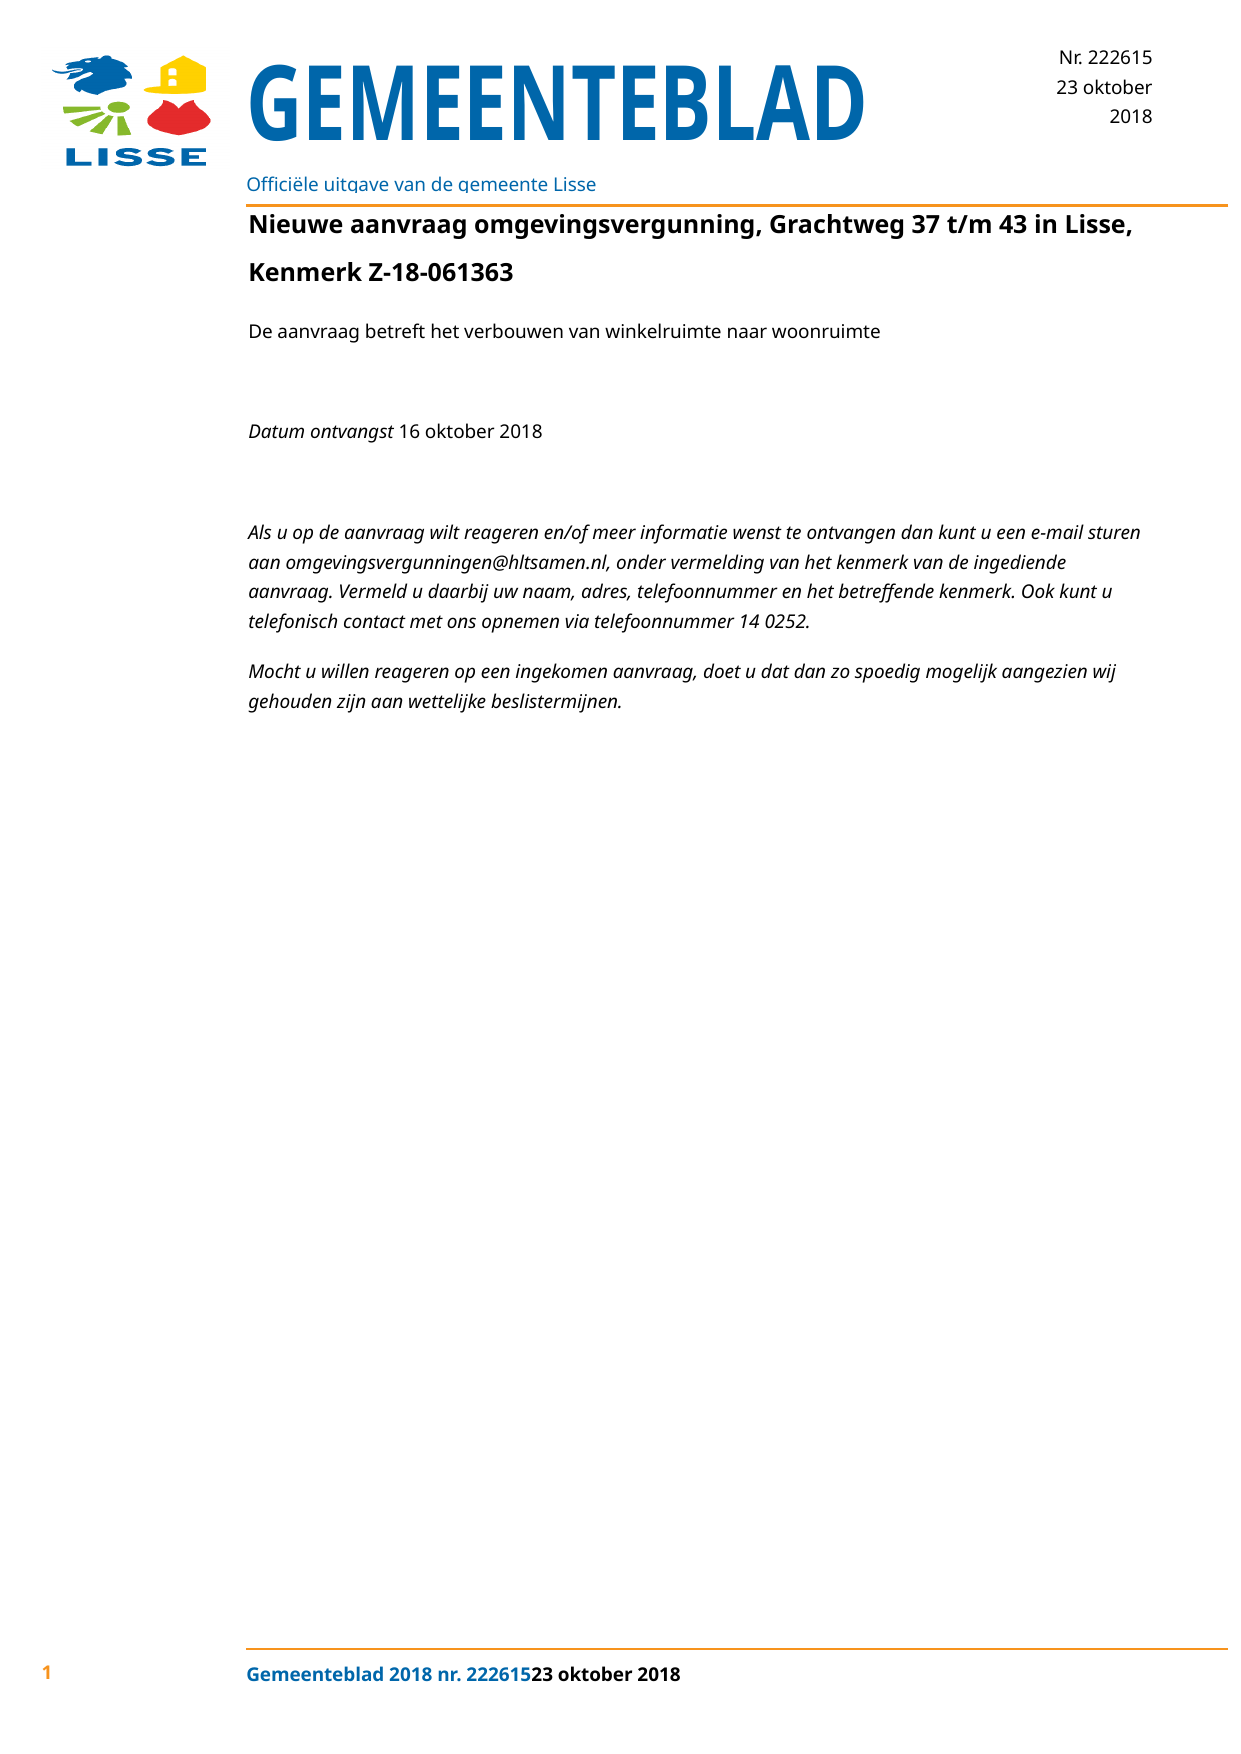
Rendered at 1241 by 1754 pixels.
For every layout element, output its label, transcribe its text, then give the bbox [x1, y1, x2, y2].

picture [41, 47, 231, 172]
text De aanvraag betreft het verbouwen van winkelruimte naar woonruimte [248, 318, 1152, 344]
text Nieuwe aanvraag omgevingsvergunning, Grachtweg 37 t/m 43 in Lisse, Kenmerk Z-18-061363 [248, 207, 1152, 288]
text Mocht u willen reageren op een ingekomen aanvraag, doet u dat dan zo spoedig mogelijk aangezien wij gehouden zijn aan wettelijke beslistermijnen. [248, 659, 1152, 714]
text Datum ontvangst 16 oktober 2018 [248, 419, 1152, 444]
text Als u op de aanvraag wilt reageren en/of meer informatie wenst te ontvangen dan kunt u een e-mail sturen aan omgevingsvergunningen@hltsamen.nl, onder vermelding van het kenmerk van de ingediende aanvraag. Vermeld u daarbij uw naam, adres, telefoonnummer en het betreffende kenmerk. Ook kunt u telefonisch contact met ons opnemen via telefoonnummer 14 0252. [248, 519, 1152, 634]
